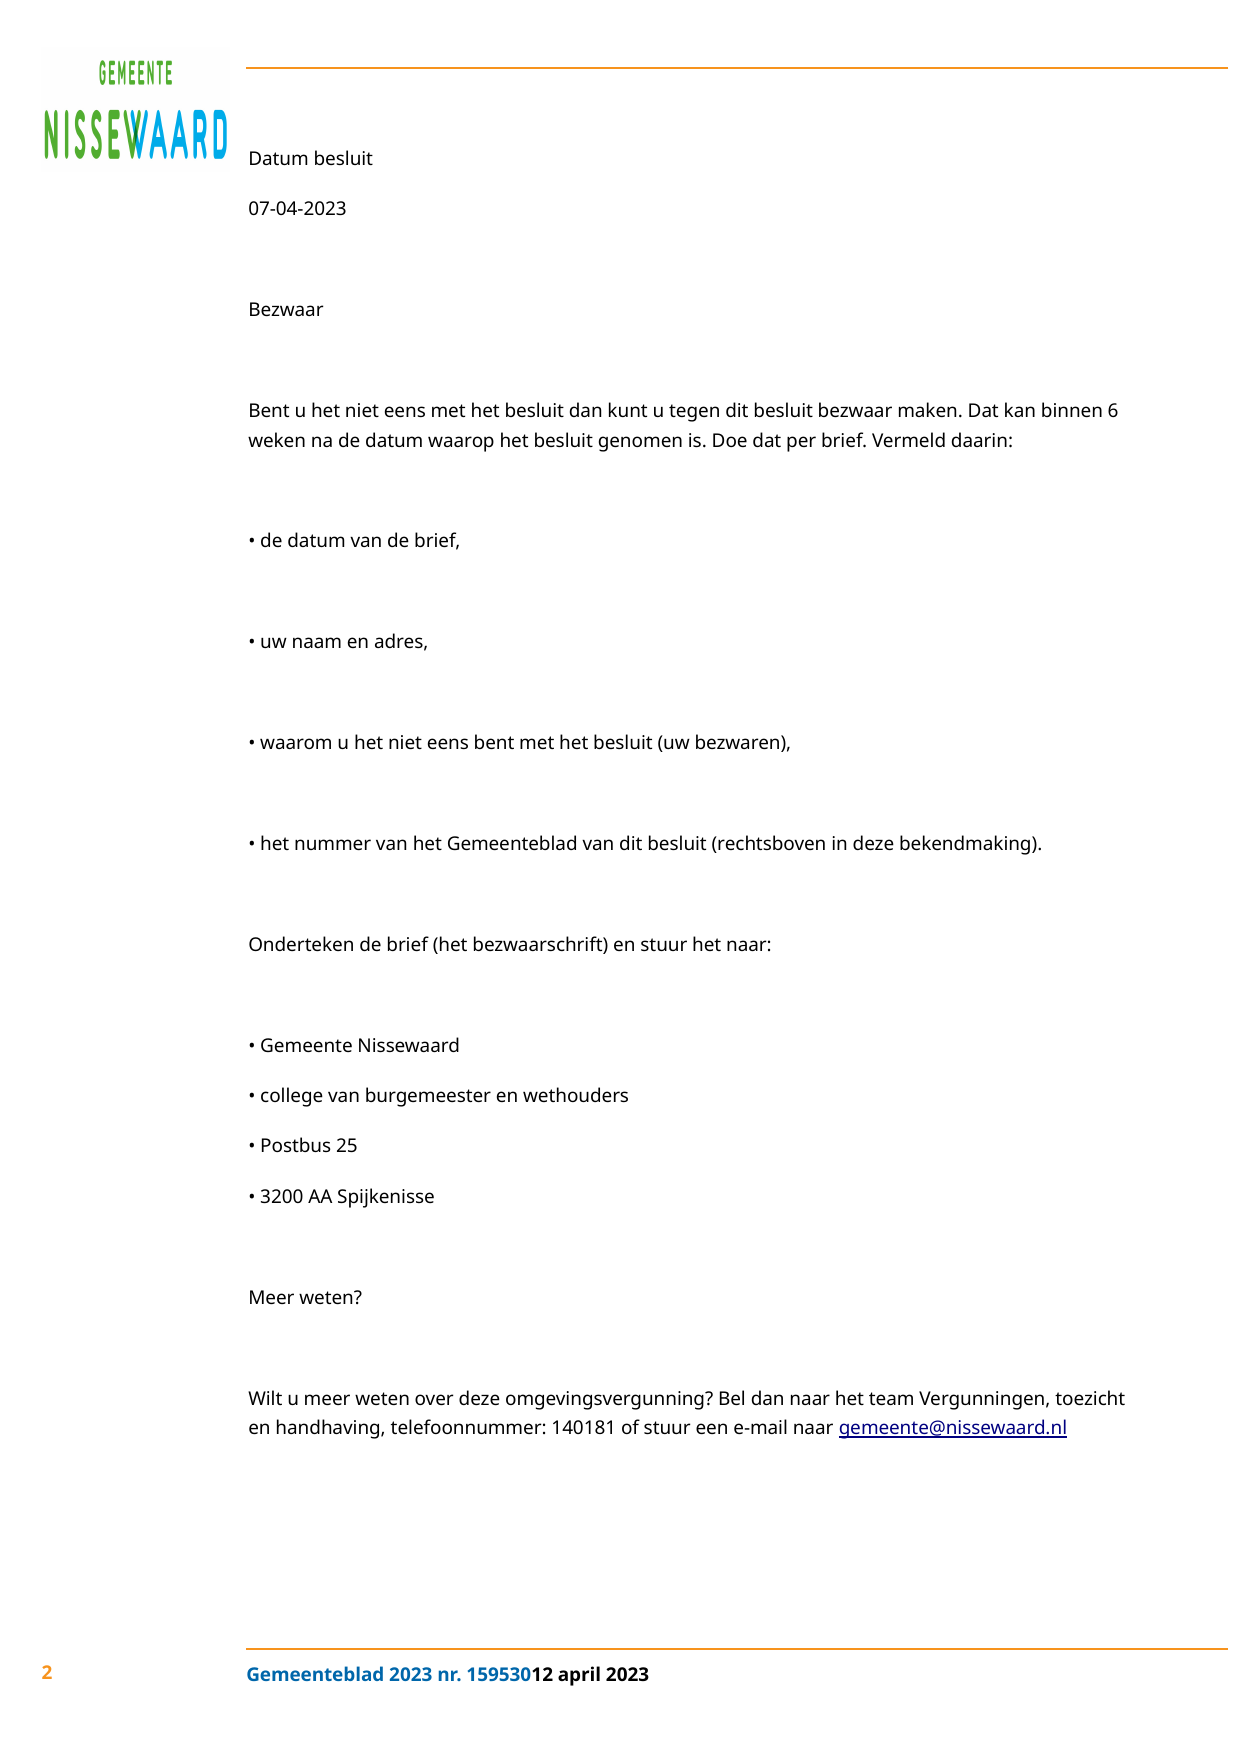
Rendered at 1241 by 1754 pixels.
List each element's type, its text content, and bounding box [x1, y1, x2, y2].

text • Gemeente Nissewaard [248, 1032, 1152, 1058]
text Bent u het niet eens met het besluit dan kunt u tegen dit besluit bezwaar maken. Dat kan binnen 6 weken na de datum waarop het besluit genomen is. Doe dat per brief. Vermeld daarin: [248, 397, 1152, 453]
text • de datum van de brief, [248, 528, 1152, 553]
text • uw naam en adres, [248, 628, 1152, 654]
text 07-04-2023 [248, 196, 1152, 221]
text Wilt u meer weten over deze omgevingsvergunning? Bel dan naar het team Vergunningen, toezicht en handhaving, telefoonnummer: 140181 of stuur een e-mail naar gemeente@nissewaard.nl [248, 1385, 1152, 1440]
text • college van burgemeester en wethouders [248, 1082, 1152, 1108]
text Datum besluit [248, 145, 1152, 171]
text Onderteken de brief (het bezwaarschrift) en stuur het naar: [248, 931, 1152, 957]
text • Postbus 25 [248, 1133, 1152, 1158]
text • het nummer van het Gemeenteblad van dit besluit (rechtsboven in deze bekendmaking). [248, 830, 1152, 856]
text Bezwaar [248, 296, 1152, 322]
text • waarom u het niet eens bent met het besluit (uw bezwaren), [248, 729, 1152, 755]
picture [41, 47, 231, 172]
text Meer weten? [248, 1284, 1152, 1310]
text • 3200 AA Spijkenisse [248, 1183, 1152, 1209]
